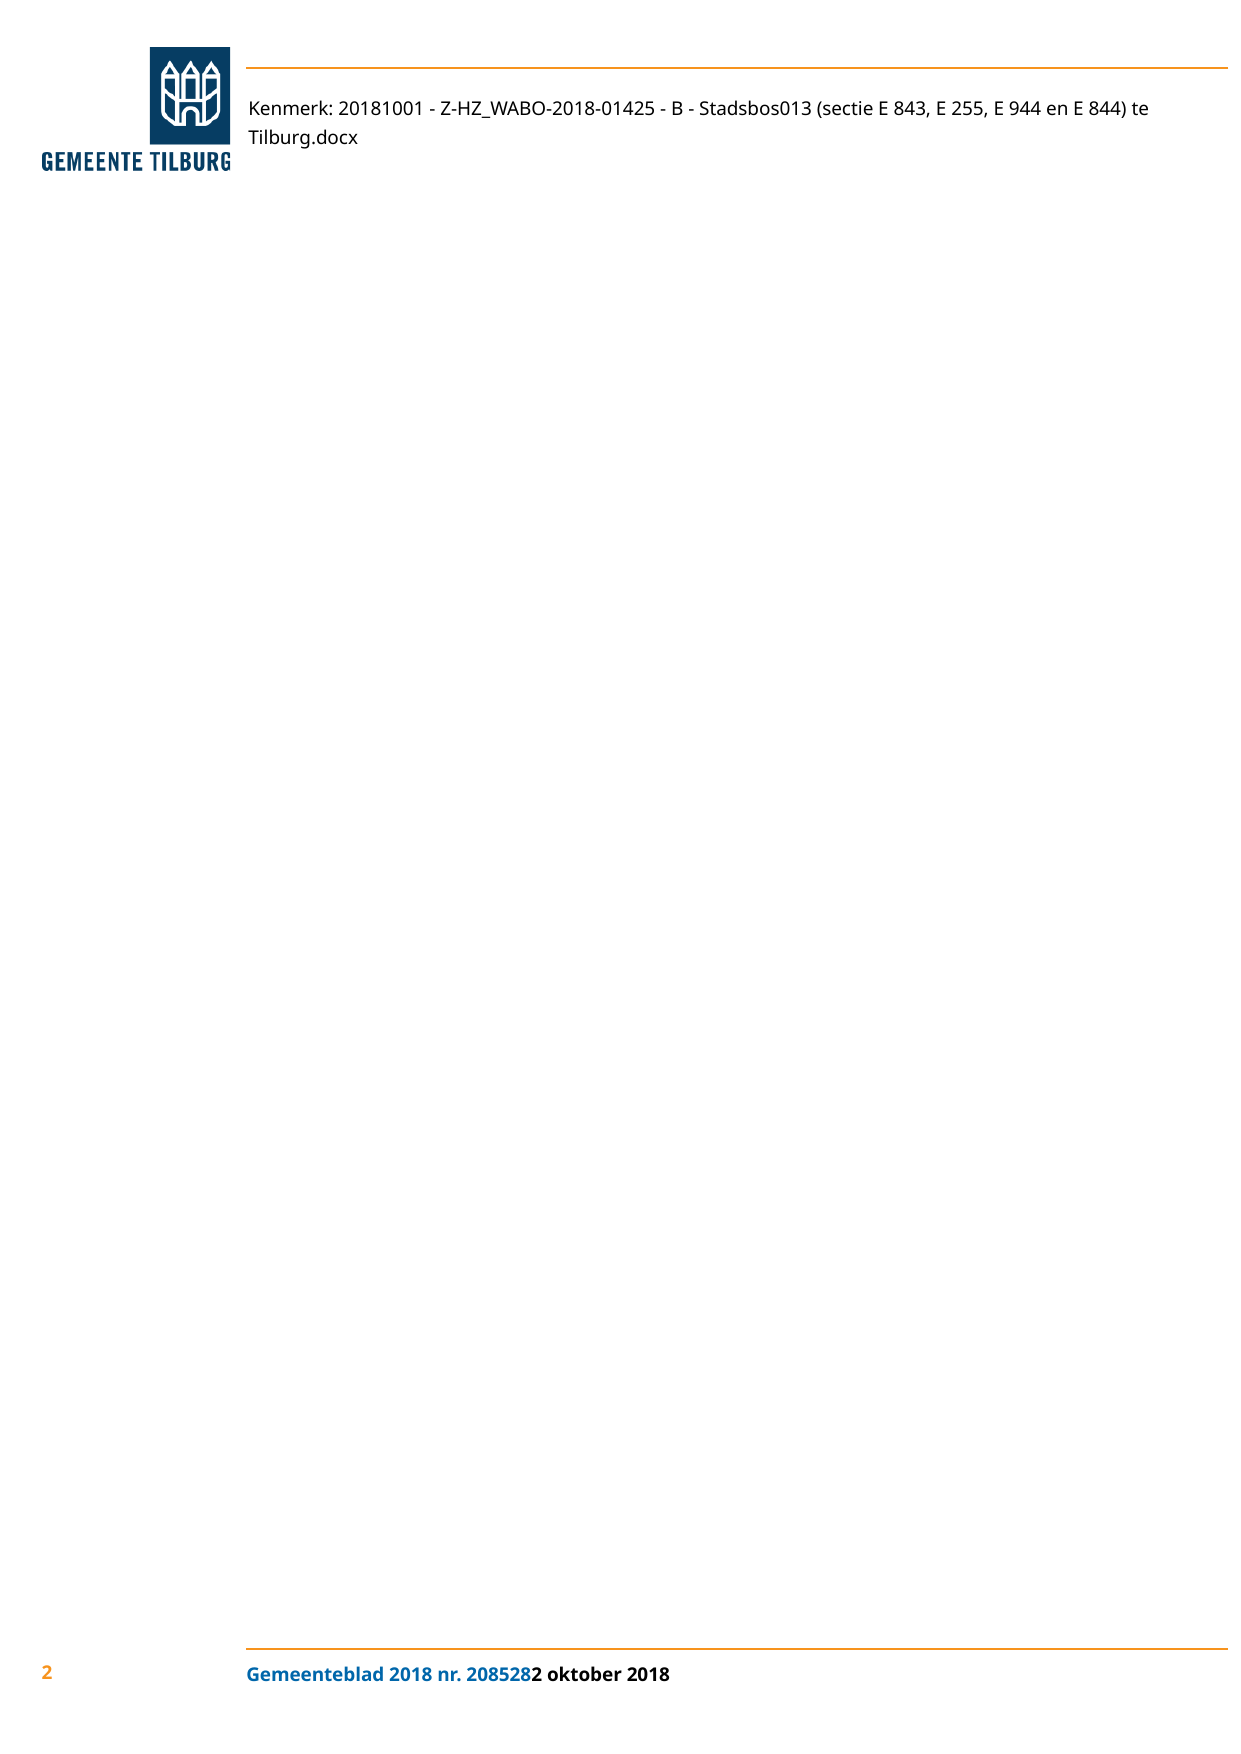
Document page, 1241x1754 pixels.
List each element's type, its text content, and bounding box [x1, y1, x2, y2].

text Kenmerk: 20181001 - Z-HZ_WABO-2018-01425 - B - Stadsbos013 (sectie E 843, E 255, E 944 en E 844) te Tilburg.docx [248, 95, 1152, 150]
picture [41, 47, 231, 172]
